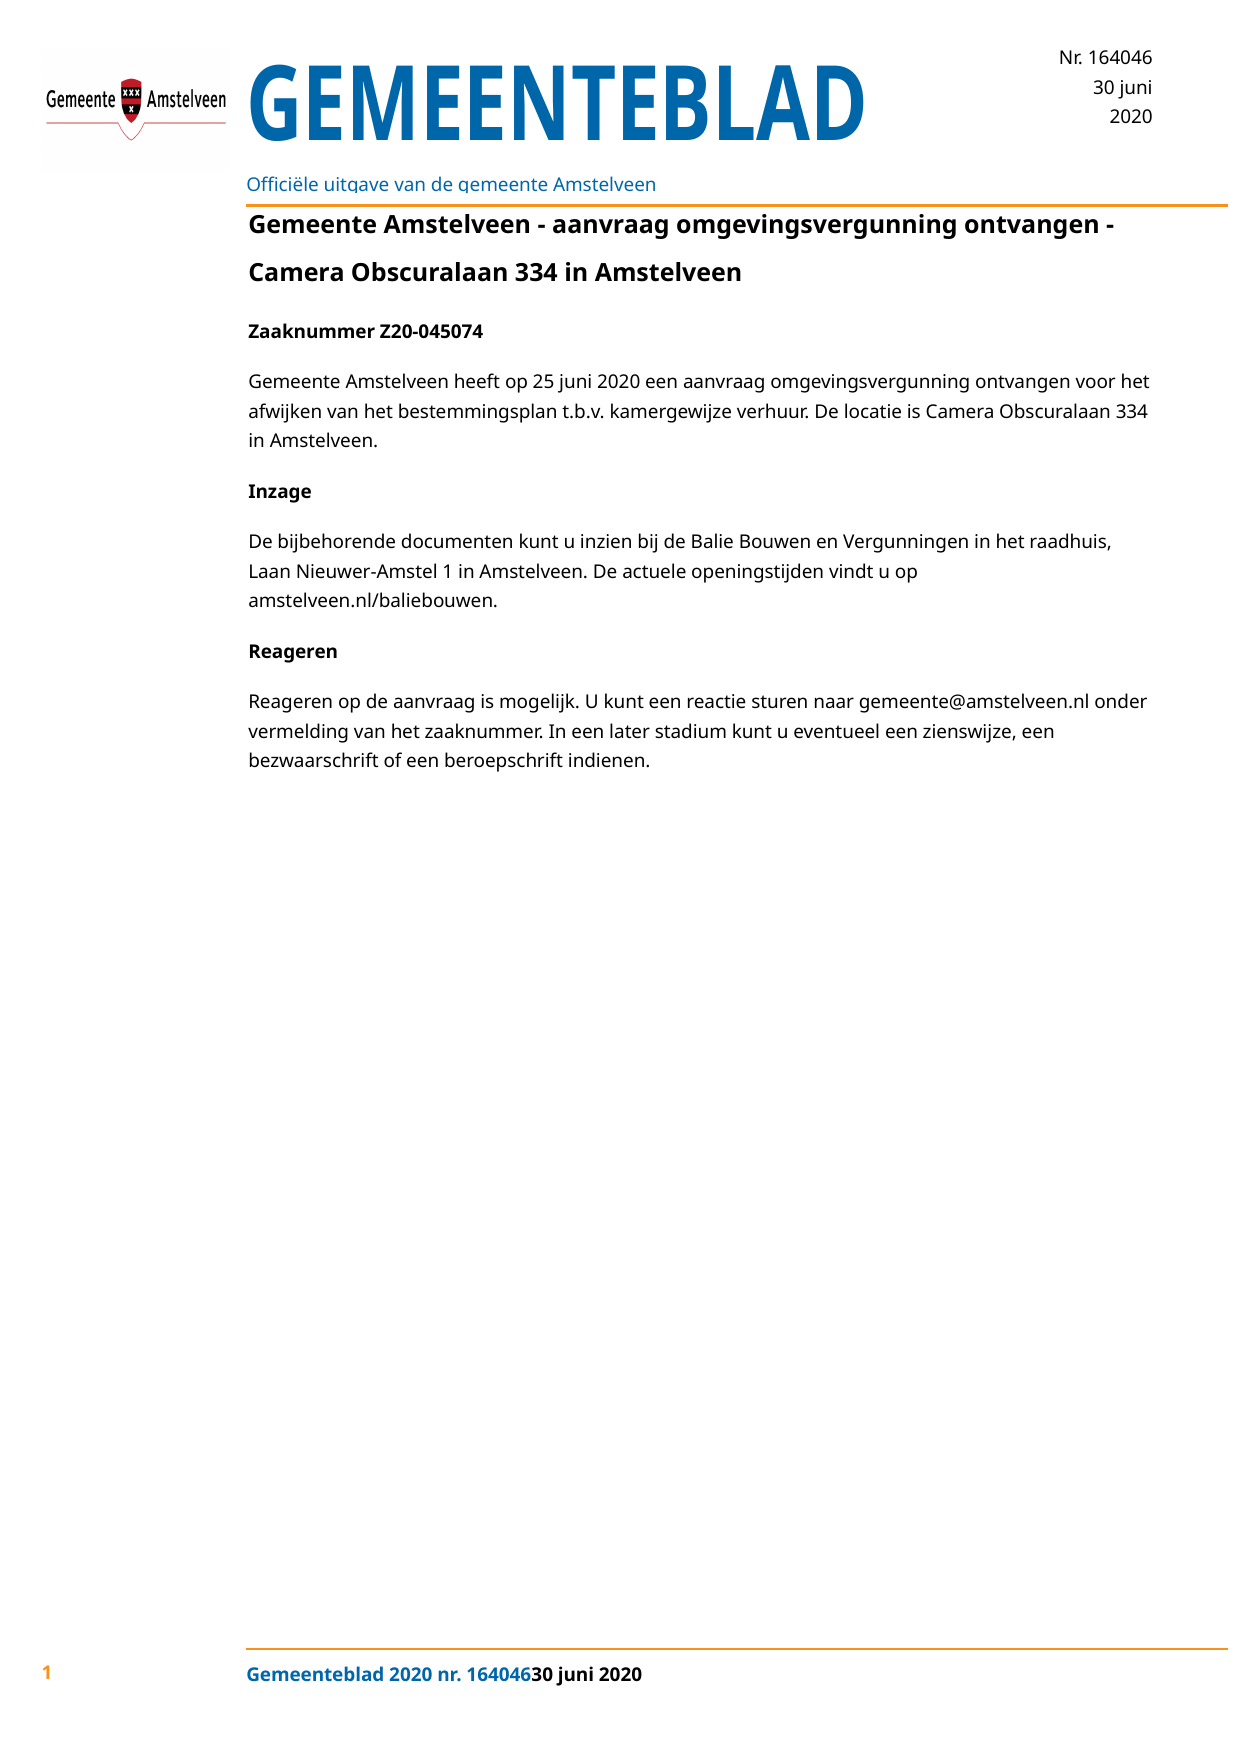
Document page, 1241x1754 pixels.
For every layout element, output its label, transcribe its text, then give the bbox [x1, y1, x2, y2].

text De bijbehorende documenten kunt u inzien bij de Balie Bouwen en Vergunningen in het raadhuis, Laan Nieuwer-Amstel 1 in Amstelveen. De actuele openingstijden vindt u op amstelveen.nl/baliebouwen. [248, 528, 1152, 613]
text Gemeente Amstelveen - aanvraag omgevingsvergunning ontvangen - Camera Obscuralaan 334 in Amstelveen [248, 207, 1152, 288]
text Reageren op de aanvraag is mogelijk. U kunt een reactie sturen naar gemeente@amstelveen.nl onder vermelding van het zaaknummer. In een later stadium kunt u eventueel een zienswijze, een bezwaarschrift of een beroepschrift indienen. [248, 688, 1152, 773]
text Reageren [248, 638, 1152, 664]
text Inzage [248, 478, 1152, 504]
text Gemeente Amstelveen heeft op 25 juni 2020 een aanvraag omgevingsvergunning ontvangen voor het afwijken van het bestemmingsplan t.b.v. kamergewijze verhuur. De locatie is Camera Obscuralaan 334 in Amstelveen. [248, 368, 1152, 453]
picture [41, 47, 231, 172]
text Zaaknummer Z20-045074 [248, 318, 1152, 344]
